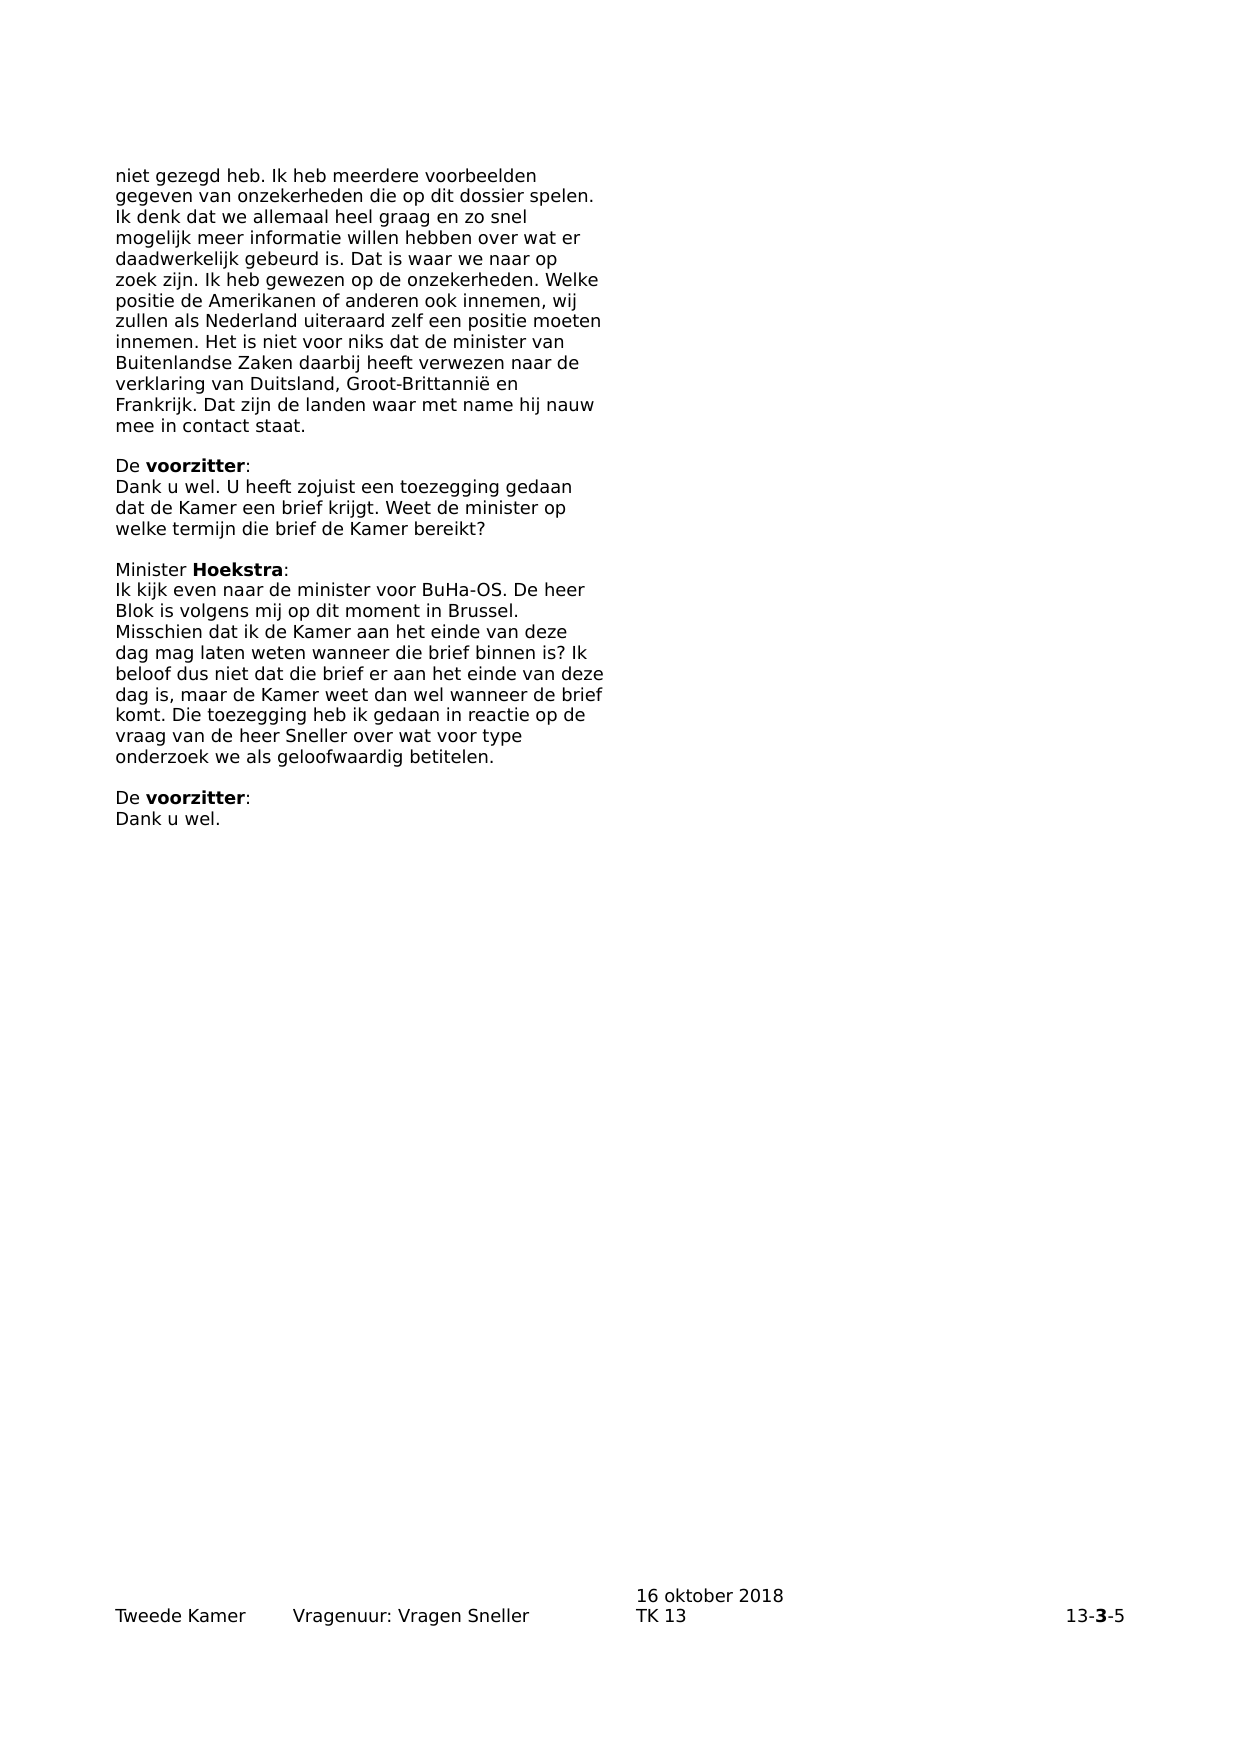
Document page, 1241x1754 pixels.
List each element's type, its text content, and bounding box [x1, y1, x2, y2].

text Minister Hoekstra: [115, 559, 605, 580]
text Ik kijk even naar de minister voor BuHa-OS. De heer Blok is volgens mij op dit moment in Brussel. Misschien dat ik de Kamer aan het einde van deze dag mag laten weten wanneer die brief binnen is? Ik beloof dus niet dat die brief er aan het einde van deze dag is, maar de Kamer weet dan wel wanneer de brief komt. Die toezegging heb ik gedaan in reactie op de vraag van de heer Sneller over wat voor type onderzoek we als geloofwaardig betitelen. [115, 580, 605, 768]
text Dank u wel. [115, 808, 605, 829]
text De voorzitter: [115, 788, 605, 808]
text Dank u wel. U heeft zojuist een toezegging gedaan dat de Kamer een brief krijgt. Weet de minister op welke termijn die brief de Kamer bereikt? [115, 477, 605, 539]
text De voorzitter: [115, 456, 605, 477]
text niet gezegd heb. Ik heb meerdere voorbeelden gegeven van onzekerheden die op dit dossier spelen. Ik denk dat we allemaal heel graag en zo snel mogelijk meer informatie willen hebben over wat er daadwerkelijk gebeurd is. Dat is waar we naar op zoek zijn. Ik heb gewezen op de onzekerheden. Welke positie de Amerikanen of anderen ook innemen, wij zullen als Nederland uiteraard zelf een positie moeten innemen. Het is niet voor niks dat de minister van Buitenlandse Zaken daarbij heeft verwezen naar de verklaring van Duitsland, Groot-Brittannië en Frankrijk. Dat zijn de landen waar met name hij nauw mee in contact staat. [115, 165, 605, 436]
